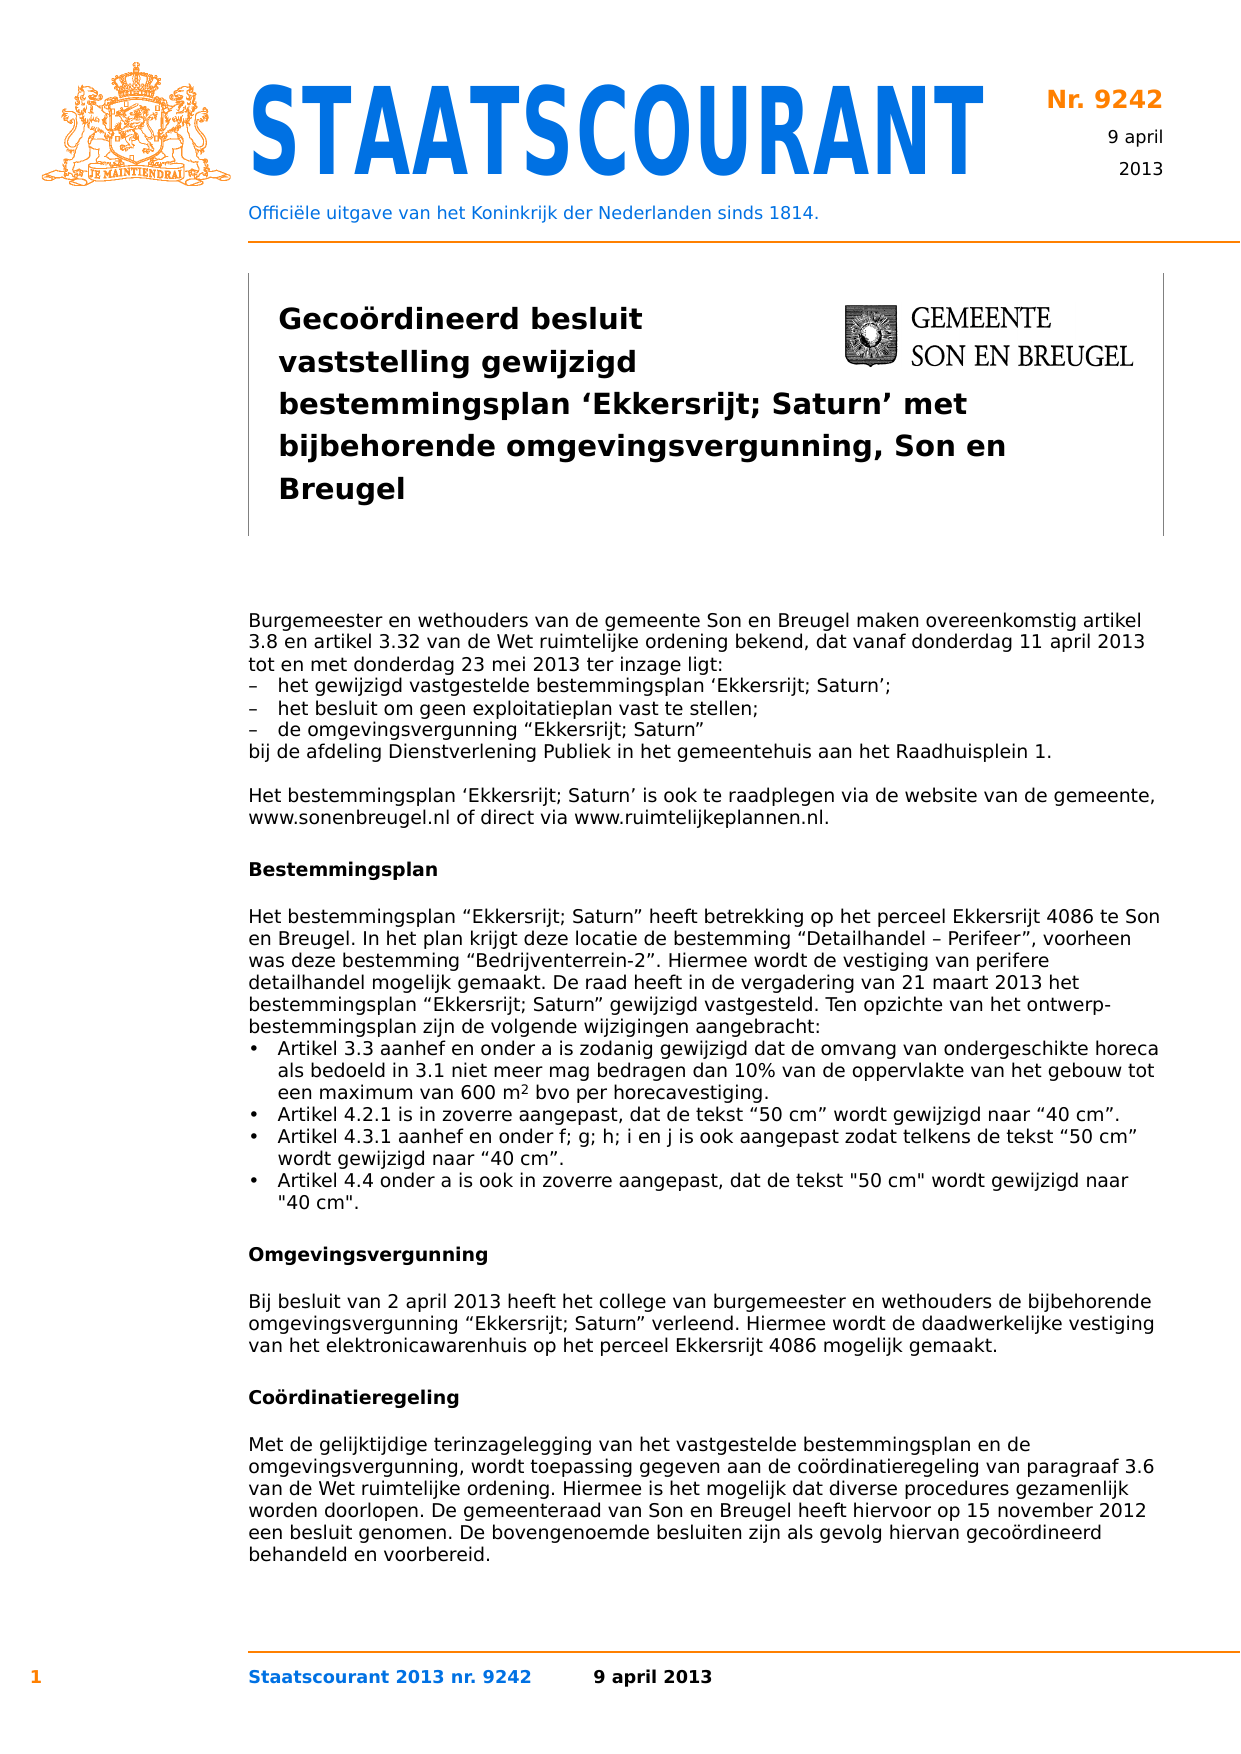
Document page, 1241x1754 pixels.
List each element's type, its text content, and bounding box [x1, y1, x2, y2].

subtitle Omgevingsvergunning [248, 1244, 1163, 1266]
table_header [25, 62, 248, 241]
text Het bestemmingsplan “Ekkersrijt; Saturn” heeft betrekking op het perceel Ekkersrijt 4086 te Son en Breugel. In het plan krijgt deze locatie de bestemming “Detailhandel – Perifeer”, voorheen was deze bestemming “Bedrijventerrein-2”. Hiermee wordt de vestiging van perifere detailhandel mogelijk gemaakt. De raad heeft in de vergadering van 21 maart 2013 het bestemmingsplan “Ekkersrijt; Saturn” gewijzigd vastgesteld. Ten opzichte van het ontwerp-bestemmingsplan zijn de volgende wijzigingen aangebracht: [248, 906, 1163, 1038]
subtitle Gecoördineerd besluit vaststelling gewijzigd bestemmingsplan ‘Ekkersrijt; Saturn’ met bijbehorende omgevingsvergunning, Son en Breugel [249, 273, 1163, 536]
table_cell Officiële uitgave van het Koninkrijk der Nederlanden sinds 1814. [248, 203, 1240, 241]
text – het besluit om geen exploitatieplan vast te stellen; [248, 697, 1163, 719]
text • Artikel 4.4 onder a is ook in zoverre aangepast, dat de tekst "50 cm" wordt gewijzigd naar "40 cm". [248, 1170, 1163, 1214]
table_header Nr. 9242 [998, 62, 1240, 121]
text • Artikel 3.3 aanhef en onder a is zodanig gewijzigd dat de omvang van ondergeschikte horeca als bedoeld in 3.1 niet meer mag bedragen dan 10% van de oppervlakte van het gebouw tot een maximum van 600 m2 bvo per horecavestiging. [248, 1038, 1163, 1104]
text – de omgevingsvergunning “Ekkersrijt; Saturn” [248, 719, 1163, 741]
text • Artikel 4.2.1 is in zoverre aangepast, dat de tekst “50 cm” wordt gewijzigd naar “40 cm”. [248, 1104, 1163, 1126]
subtitle Bestemmingsplan [248, 859, 1163, 881]
text – het gewijzigd vastgestelde bestemmingsplan ‘Ekkersrijt; Saturn’; [248, 675, 1163, 697]
table_header STAATSCOURANT [248, 62, 998, 203]
text Burgemeester en wethouders van de gemeente Son en Breugel maken overeenkomstig artikel 3.8 en artikel 3.32 van de Wet ruimtelijke ordening bekend, dat vanaf donderdag 11 april 2013 tot en met donderdag 23 mei 2013 ter inzage ligt: [248, 609, 1163, 675]
picture [844, 302, 1134, 368]
table_cell 2013 [998, 153, 1240, 203]
text Het bestemmingsplan ‘Ekkersrijt; Saturn’ is ook te raadplegen via de website van de gemeente, www.sonenbreugel.nl of direct via www.ruimtelijkeplannen.nl. [248, 785, 1163, 829]
text bij de afdeling Dienstverlening Publiek in het gemeentehuis aan het Raadhuisplein 1. [248, 741, 1163, 763]
text Met de gelijktijdige terinzagelegging van het vastgestelde bestemmingsplan en de omgevingsvergunning, wordt toepassing gegeven aan de coördinatieregeling van paragraaf 3.6 van de Wet ruimtelijke ordening. Hiermee is het mogelijk dat diverse procedures gezamenlijk worden doorlopen. De gemeenteraad van Son en Breugel heeft hiervoor op 15 november 2012 een besluit genomen. De bovengenoemde besluiten zijn als gevolg hiervan gecoördineerd behandeld en voorbereid. [248, 1434, 1163, 1566]
table_cell 9 april [998, 121, 1240, 153]
text • Artikel 4.3.1 aanhef en onder f; g; h; i en j is ook aangepast zodat telkens de tekst “50 cm” wordt gewijzigd naar “40 cm”. [248, 1126, 1163, 1170]
picture [41, 62, 231, 186]
text Bij besluit van 2 april 2013 heeft het college van burgemeester en wethouders de bijbehorende omgevingsvergunning “Ekkersrijt; Saturn” verleend. Hiermee wordt de daadwerkelijke vestiging van het elektronicawarenhuis op het perceel Ekkersrijt 4086 mogelijk gemaakt. [248, 1291, 1163, 1357]
subtitle Coördinatieregeling [248, 1387, 1163, 1409]
